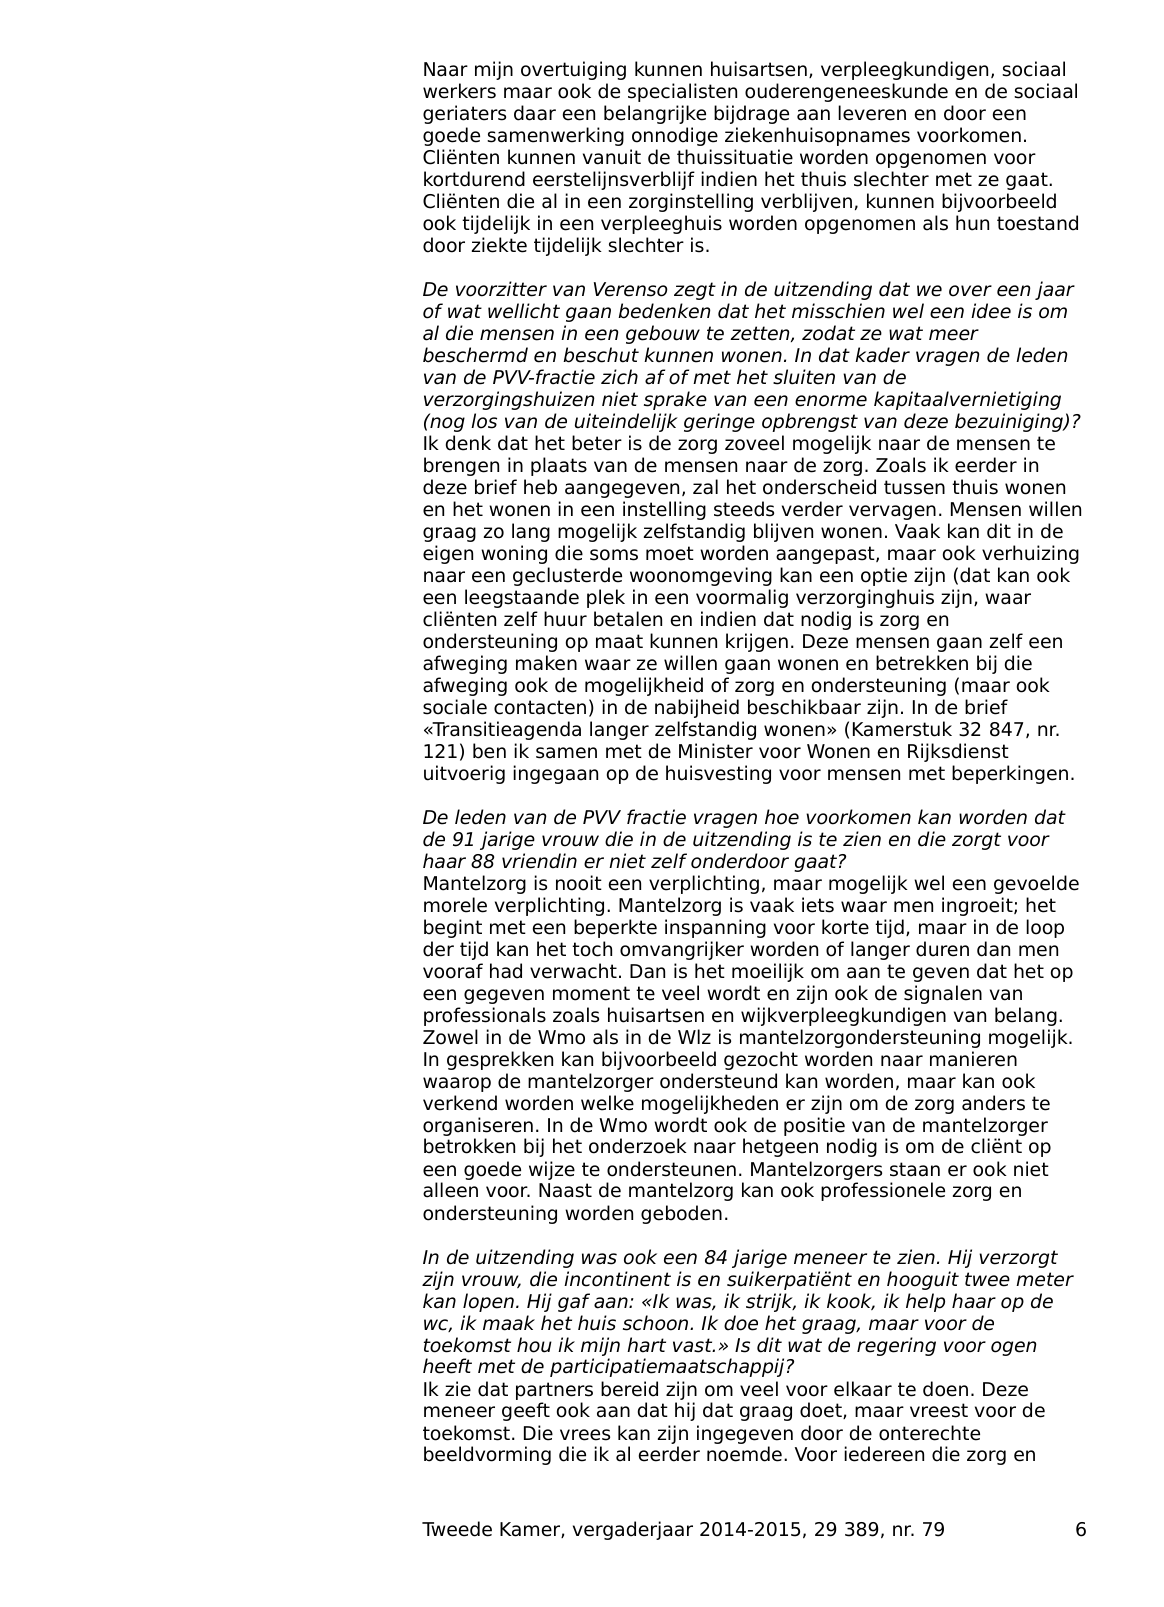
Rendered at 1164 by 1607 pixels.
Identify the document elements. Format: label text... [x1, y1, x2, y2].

text Ik denk dat het beter is de zorg zoveel mogelijk naar de mensen te brengen in plaats van de mensen naar de zorg. Zoals ik eerder in deze brief heb aangegeven, zal het onderscheid tussen thuis wonen en het wonen in een instelling steeds verder vervagen. Mensen willen graag zo lang mogelijk zelfstandig blijven wonen. Vaak kan dit in de eigen woning die soms moet worden aangepast, maar ook verhuizing naar een geclusterde woonomgeving kan een optie zijn (dat kan ook een leegstaande plek in een voormalig verzorginghuis zijn, waar cliënten zelf huur betalen en indien dat nodig is zorg en ondersteuning op maat kunnen krijgen. Deze mensen gaan zelf een afweging maken waar ze willen gaan wonen en betrekken bij die afweging ook de mogelijkheid of zorg en ondersteuning (maar ook sociale contacten) in de nabijheid beschikbaar zijn. In de brief «Transitieagenda langer zelfstandig wonen» (Kamerstuk 32 847, nr. 121) ben ik samen met de Minister voor Wonen en Rijksdienst uitvoerig ingegaan op de huisvesting voor mensen met beperkingen. [422, 433, 1087, 784]
text Mantelzorg is nooit een verplichting, maar mogelijk wel een gevoelde morele verplichting. Mantelzorg is vaak iets waar men ingroeit; het begint met een beperkte inspanning voor korte tijd, maar in de loop der tijd kan het toch omvangrijker worden of langer duren dan men vooraf had verwacht. Dan is het moeilijk om aan te geven dat het op een gegeven moment te veel wordt en zijn ook de signalen van professionals zoals huisartsen en wijkverpleegkundigen van belang. Zowel in de Wmo als in de Wlz is mantelzorgondersteuning mogelijk. In gesprekken kan bijvoorbeeld gezocht worden naar manieren waarop de mantelzorger ondersteund kan worden, maar kan ook verkend worden welke mogelijkheden er zijn om de zorg anders te organiseren. In de Wmo wordt ook de positie van de mantelzorger betrokken bij het onderzoek naar hetgeen nodig is om de cliënt op een goede wijze te ondersteunen. Mantelzorgers staan er ook niet alleen voor. Naast de mantelzorg kan ook professionele zorg en ondersteuning worden geboden. [422, 873, 1087, 1224]
text De leden van de PVV fractie vragen hoe voorkomen kan worden dat de 91 jarige vrouw die in de uitzending is te zien en die zorgt voor haar 88 vriendin er niet zelf onderdoor gaat? [422, 807, 1087, 873]
text Ik zie dat partners bereid zijn om veel voor elkaar te doen. Deze meneer geeft ook aan dat hij dat graag doet, maar vreest voor de toekomst. Die vrees kan zijn ingegeven door de onterechte beeldvorming die ik al eerder noemde. Voor iedereen die zorg en [422, 1378, 1087, 1466]
text Naar mijn overtuiging kunnen huisartsen, verpleegkundigen, sociaal werkers maar ook de specialisten ouderengeneeskunde en de sociaal geriaters daar een belangrijke bijdrage aan leveren en door een goede samenwerking onnodige ziekenhuisopnames voorkomen. Cliënten kunnen vanuit de thuissituatie worden opgenomen voor kortdurend eerstelijnsverblijf indien het thuis slechter met ze gaat. Cliënten die al in een zorginstelling verblijven, kunnen bijvoorbeeld ook tijdelijk in een verpleeghuis worden opgenomen als hun toestand door ziekte tijdelijk slechter is. [422, 59, 1087, 257]
text In de uitzending was ook een 84 jarige meneer te zien. Hij verzorgt zijn vrouw, die incontinent is en suikerpatiënt en hooguit twee meter kan lopen. Hij gaf aan: «Ik was, ik strijk, ik kook, ik help haar op de wc, ik maak het huis schoon. Ik doe het graag, maar voor de toekomst hou ik mijn hart vast.» Is dit wat de regering voor ogen heeft met de participatiemaatschappij? [422, 1247, 1087, 1378]
text De voorzitter van Verenso zegt in de uitzending dat we over een jaar of wat wellicht gaan bedenken dat het misschien wel een idee is om al die mensen in een gebouw te zetten, zodat ze wat meer beschermd en beschut kunnen wonen. In dat kader vragen de leden van de PVV-fractie zich af of met het sluiten van de verzorgingshuizen niet sprake van een enorme kapitaalvernietiging (nog los van de uiteindelijk geringe opbrengst van deze bezuiniging)? [422, 279, 1087, 433]
